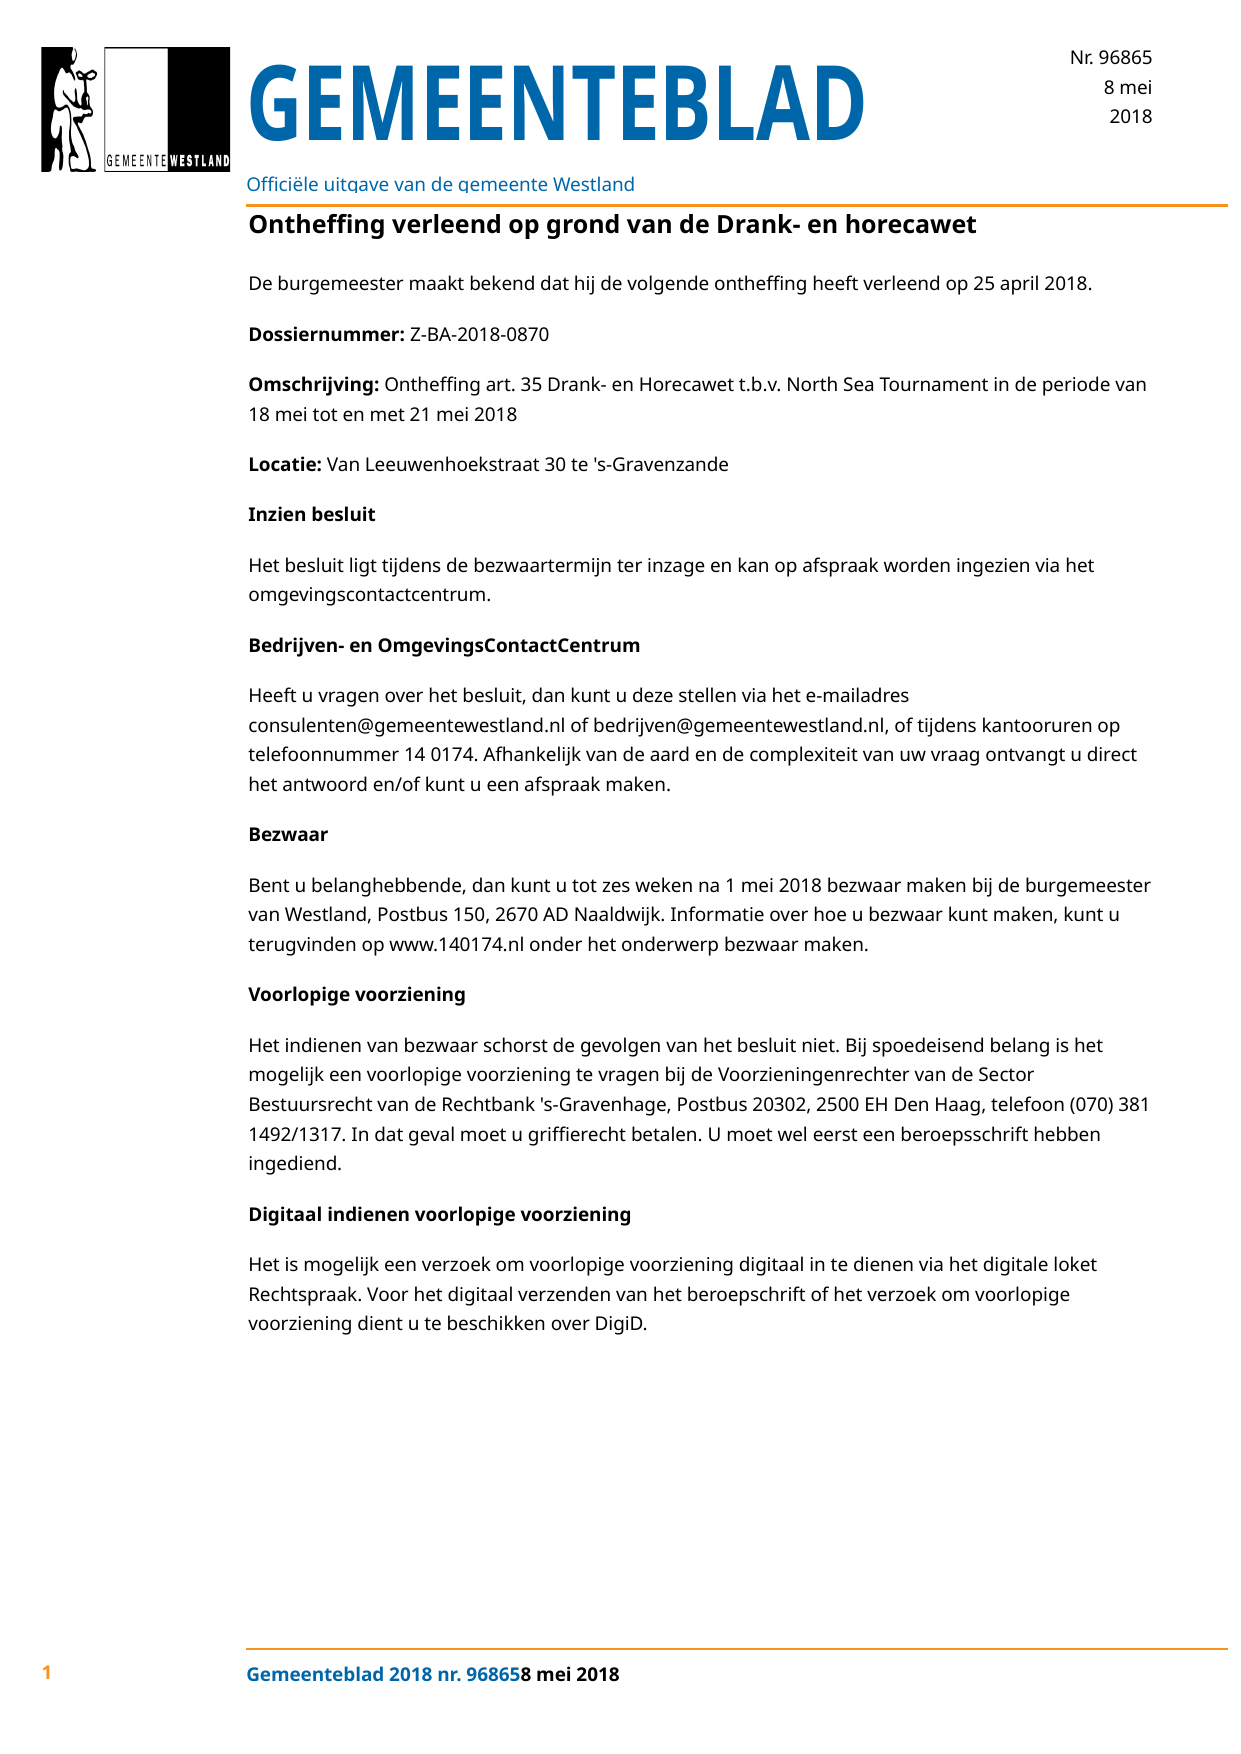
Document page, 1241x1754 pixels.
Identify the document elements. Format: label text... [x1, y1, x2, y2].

text Voorlopige voorziening [248, 982, 1152, 1007]
text Dossiernummer: Z-BA-2018-0870 [248, 321, 1152, 346]
text Inzien besluit [248, 502, 1152, 527]
text Heeft u vragen over het besluit, dan kunt u deze stellen via het e-mailadres consulenten@gemeentewestland.nl of bedrijven@gemeentewestland.nl, of tijdens kantooruren op telefoonnummer 14 0174. Afhankelijk van de aard en de complexiteit van uw vraag ontvangt u direct het antwoord en/of kunt u een afspraak maken. [248, 682, 1152, 797]
text Bedrijven- en OmgevingsContactCentrum [248, 632, 1152, 658]
text Locatie: Van Leeuwenhoekstraat 30 te 's-Gravenzande [248, 451, 1152, 477]
text Bezwaar [248, 822, 1152, 847]
text Het is mogelijk een verzoek om voorlopige voorziening digitaal in te dienen via het digitale loket Rechtspraak. Voor het digitaal verzenden van het beroepschrift of het verzoek om voorlopige voorziening dient u te beschikken over DigiD. [248, 1251, 1152, 1336]
picture [41, 47, 231, 172]
text Ontheffing verleend op grond van de Drank- en horecawet [248, 207, 1152, 241]
text Het indienen van bezwaar schorst de gevolgen van het besluit niet. Bij spoedeisend belang is het mogelijk een voorlopige voorziening te vragen bij de Voorzieningenrechter van de Sector Bestuursrecht van de Rechtbank 's-Gravenhage, Postbus 20302, 2500 EH Den Haag, telefoon (070) 381 1492/1317. In dat geval moet u griffierecht betalen. U moet wel eerst een beroepsschrift hebben ingediend. [248, 1032, 1152, 1176]
text Het besluit ligt tijdens de bezwaartermijn ter inzage en kan op afspraak worden ingezien via het omgevingscontactcentrum. [248, 552, 1152, 607]
text Digitaal indienen voorlopige voorziening [248, 1201, 1152, 1226]
text Bent u belanghebbende, dan kunt u tot zes weken na 1 mei 2018 bezwaar maken bij de burgemeester van Westland, Postbus 150, 2670 AD Naaldwijk. Informatie over hoe u bezwaar kunt maken, kunt u terugvinden op www.140174.nl onder het onderwerp bezwaar maken. [248, 872, 1152, 957]
text Omschrijving: Ontheffing art. 35 Drank- en Horecawet t.b.v. North Sea Tournament in de periode van 18 mei tot en met 21 mei 2018 [248, 371, 1152, 426]
text De burgemeester maakt bekend dat hij de volgende ontheffing heeft verleend op 25 april 2018. [248, 270, 1152, 296]
